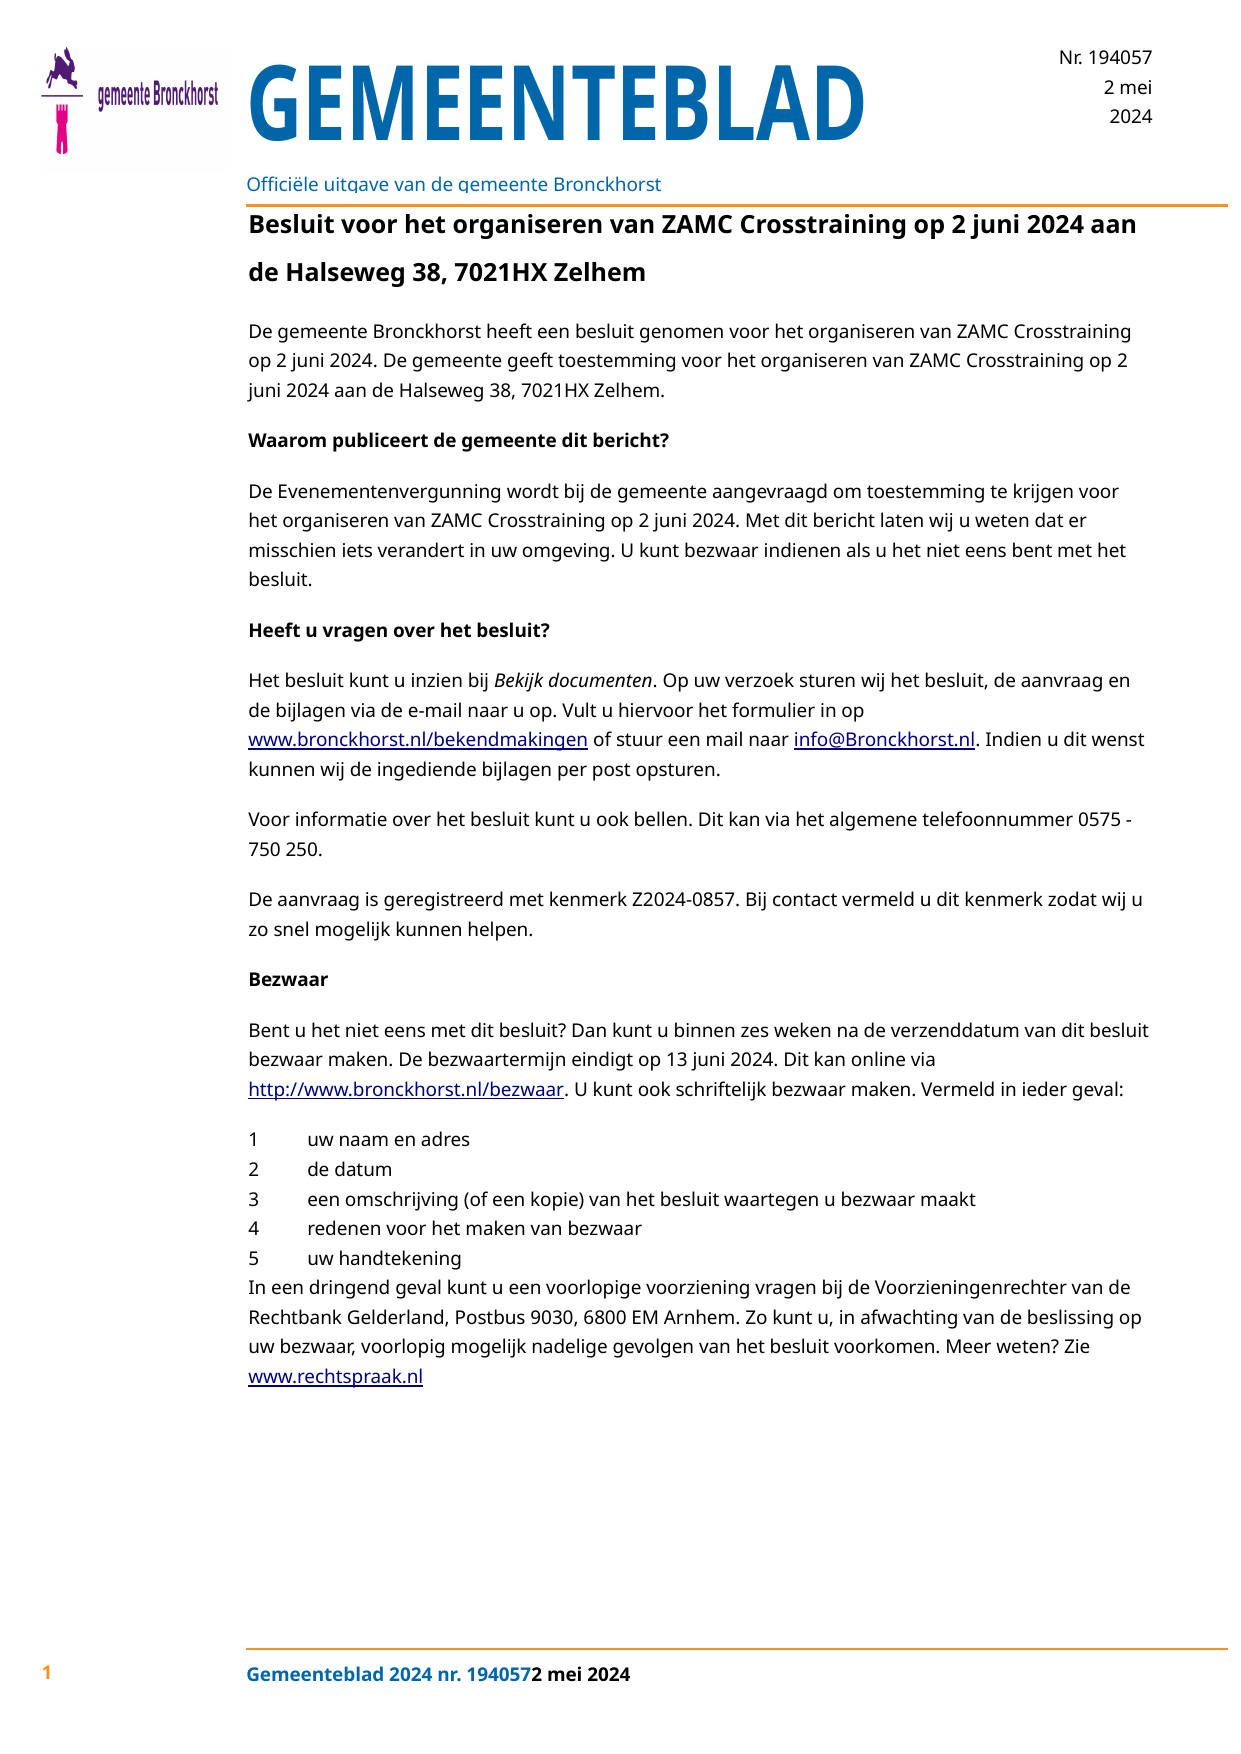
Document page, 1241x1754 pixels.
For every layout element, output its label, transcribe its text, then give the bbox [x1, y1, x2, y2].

list de datum [248, 1156, 1152, 1182]
list redenen voor het maken van bezwaar [248, 1215, 1152, 1241]
text In een dringend geval kunt u een voorlopige voorziening vragen bij de Voorzieningenrechter van de Rechtbank Gelderland, Postbus 9030, 6800 EM Arnhem. Zo kunt u, in afwachting van de beslissing op uw bezwaar, voorlopig mogelijk nadelige gevolgen van het besluit voorkomen. Meer weten? Zie www.rechtspraak.nl [248, 1274, 1152, 1389]
text De gemeente Bronckhorst heeft een besluit genomen voor het organiseren van ZAMC Crosstraining op 2 juni 2024. De gemeente geeft toestemming voor het organiseren van ZAMC Crosstraining op 2 juni 2024 aan de Halseweg 38, 7021HX Zelhem. [248, 318, 1152, 403]
text Bezwaar [248, 967, 1152, 992]
text De aanvraag is geregistreerd met kenmerk Z2024-0857. Bij contact vermeld u dit kenmerk zodat wij u zo snel mogelijk kunnen helpen. [248, 887, 1152, 942]
picture [41, 47, 231, 172]
text Heeft u vragen over het besluit? [248, 617, 1152, 643]
list uw handtekening [248, 1245, 1152, 1271]
text Waarom publiceert de gemeente dit bericht? [248, 427, 1152, 453]
text Voor informatie over het besluit kunt u ook bellen. Dit kan via het algemene telefoonnummer 0575 - 750 250. [248, 807, 1152, 862]
text Bent u het niet eens met dit besluit? Dan kunt u binnen zes weken na de verzenddatum van dit besluit bezwaar maken. De bezwaartermijn eindigt op 13 juni 2024. Dit kan online via http://www.bronckhorst.nl/bezwaar. U kunt ook schriftelijk bezwaar maken. Vermeld in ieder geval: [248, 1017, 1152, 1102]
text Het besluit kunt u inzien bij Bekijk documenten. Op uw verzoek sturen wij het besluit, de aanvraag en de bijlagen via de e-mail naar u op. Vult u hiervoor het formulier in op www.bronckhorst.nl/bekendmakingen of stuur een mail naar info@Bronckhorst.nl. Indien u dit wenst kunnen wij de ingediende bijlagen per post opsturen. [248, 667, 1152, 782]
text De Evenementenvergunning wordt bij de gemeente aangevraagd om toestemming te krijgen voor het organiseren van ZAMC Crosstraining op 2 juni 2024. Met dit bericht laten wij u weten dat er misschien iets verandert in uw omgeving. U kunt bezwaar indienen als u het niet eens bent met het besluit. [248, 478, 1152, 592]
text Besluit voor het organiseren van ZAMC Crosstraining op 2 juni 2024 aan de Halseweg 38, 7021HX Zelhem [248, 207, 1152, 288]
list uw naam en adres [248, 1127, 1152, 1152]
list een omschrijving (of een kopie) van het besluit waartegen u bezwaar maakt [248, 1186, 1152, 1212]
